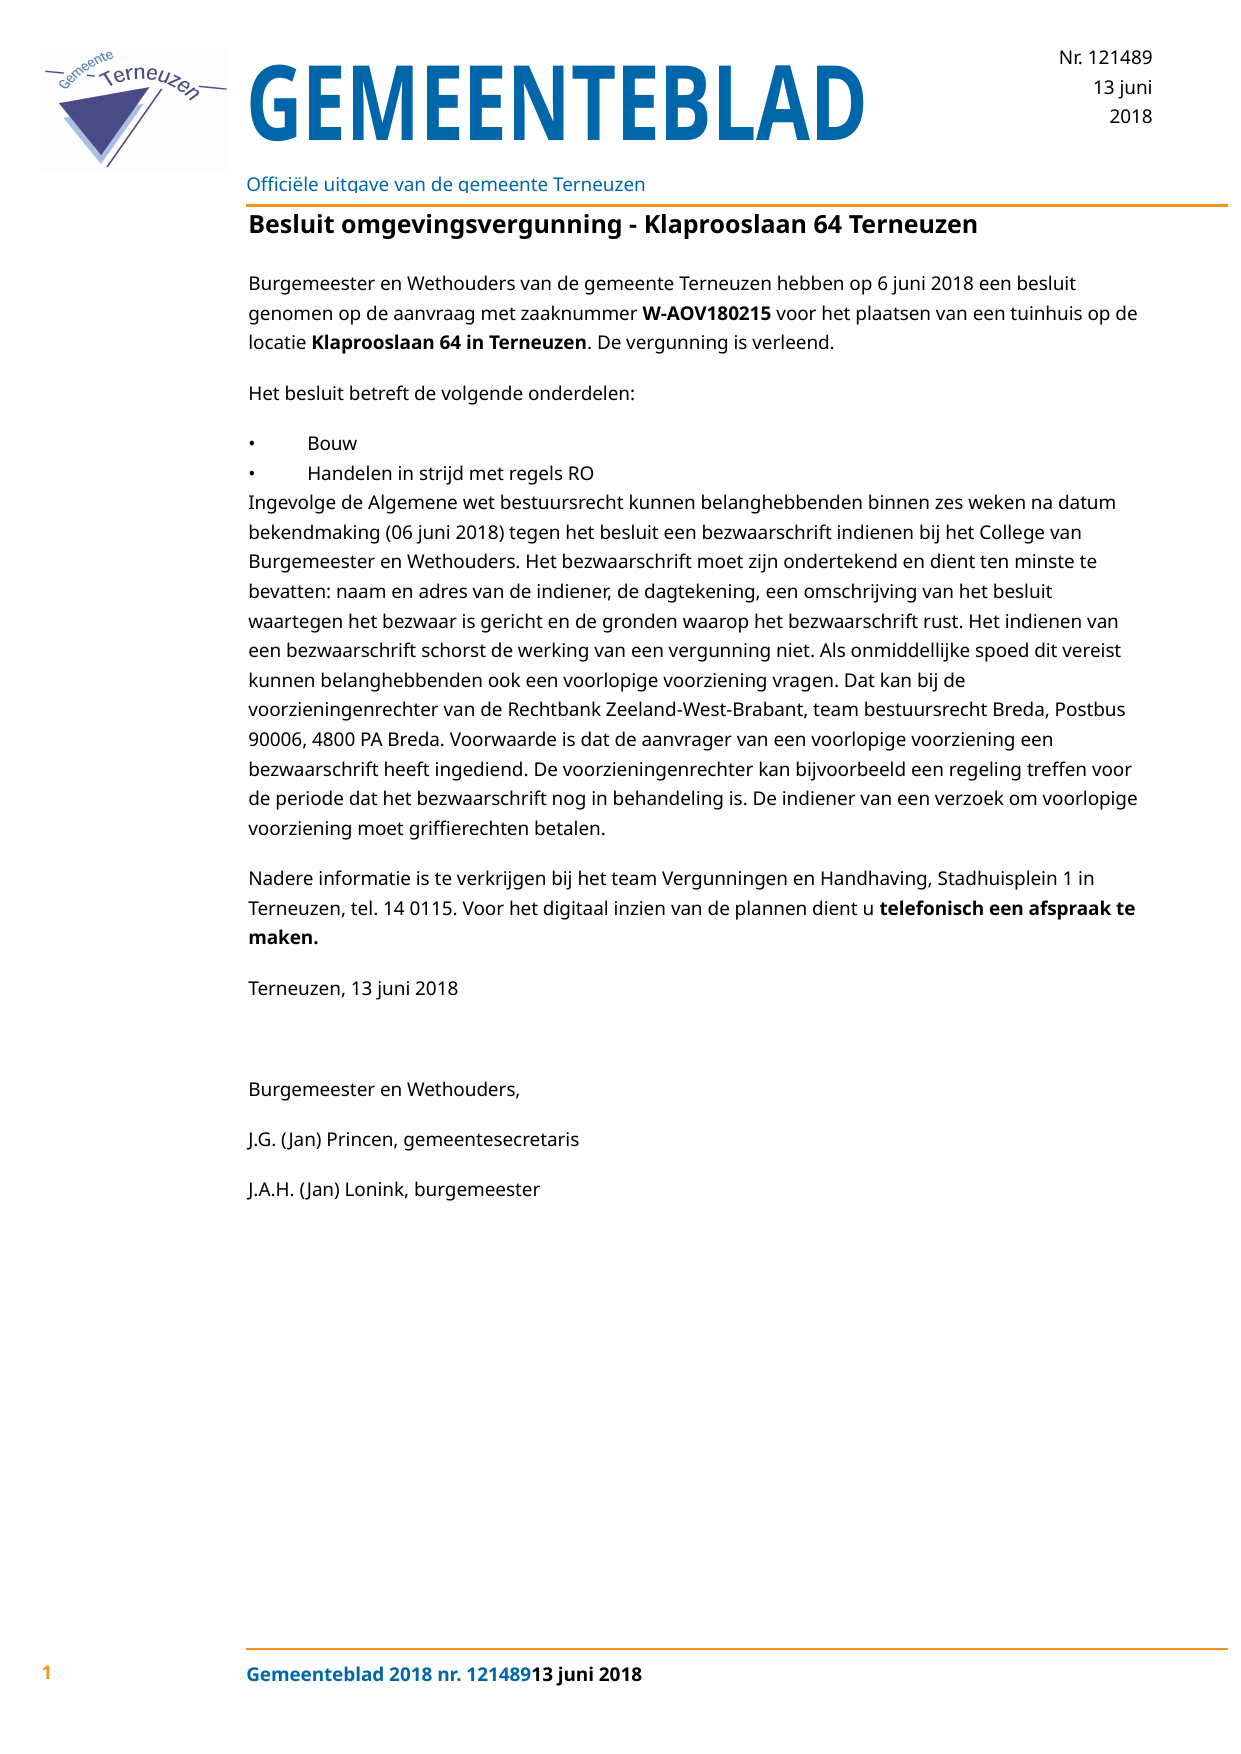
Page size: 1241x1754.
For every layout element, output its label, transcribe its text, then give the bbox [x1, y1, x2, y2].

text Burgemeester en Wethouders van de gemeente Terneuzen hebben op 6 juni 2018 een besluit genomen op de aanvraag met zaaknummer W-AOV180215 voor het plaatsen van een tuinhuis op de locatie Klaprooslaan 64 in Terneuzen. De vergunning is verleend. [248, 270, 1152, 355]
text J.G. (Jan) Princen, gemeentesecretaris [248, 1126, 1152, 1152]
text Ingevolge de Algemene wet bestuursrecht kunnen belanghebbenden binnen zes weken na datum bekendmaking (06 juni 2018) tegen het besluit een bezwaarschrift indienen bij het College van Burgemeester en Wethouders. Het bezwaarschrift moet zijn ondertekend en dient ten minste te bevatten: naam en adres van de indiener, de dagtekening, een omschrijving van het besluit waartegen het bezwaar is gericht en de gronden waarop het bezwaarschrift rust. Het indienen van een bezwaarschrift schorst de werking van een vergunning niet. Als onmiddellijke spoed dit vereist kunnen belanghebbenden ook een voorlopige voorziening vragen. Dat kan bij de voorzieningenrechter van de Rechtbank Zeeland-West-Brabant, team bestuursrecht Breda, Postbus 90006, 4800 PA Breda. Voorwaarde is dat de aanvrager van een voorlopige voorziening een bezwaarschrift heeft ingediend. De voorzieningenrechter kan bijvoorbeeld een regeling treffen voor de periode dat het bezwaarschrift nog in behandeling is. De indiener van een verzoek om voorlopige voorziening moet griffierechten betalen. [248, 489, 1152, 841]
list Bouw [248, 430, 1152, 456]
list Handelen in strijd met regels RO [248, 460, 1152, 486]
text Het besluit betreft de volgende onderdelen: [248, 380, 1152, 406]
text Besluit omgevingsvergunning - Klaprooslaan 64 Terneuzen [248, 207, 1152, 241]
picture [41, 47, 231, 172]
text Terneuzen, 13 juni 2018 [248, 975, 1152, 1001]
text J.A.H. (Jan) Lonink, burgemeester [248, 1177, 1152, 1202]
text Burgemeester en Wethouders, [248, 1076, 1152, 1101]
text Nadere informatie is te verkrijgen bij het team Vergunningen en Handhaving, Stadhuisplein 1 in Terneuzen, tel. 14 0115. Voor het digitaal inzien van de plannen dient u telefonisch een afspraak te maken. [248, 865, 1152, 950]
